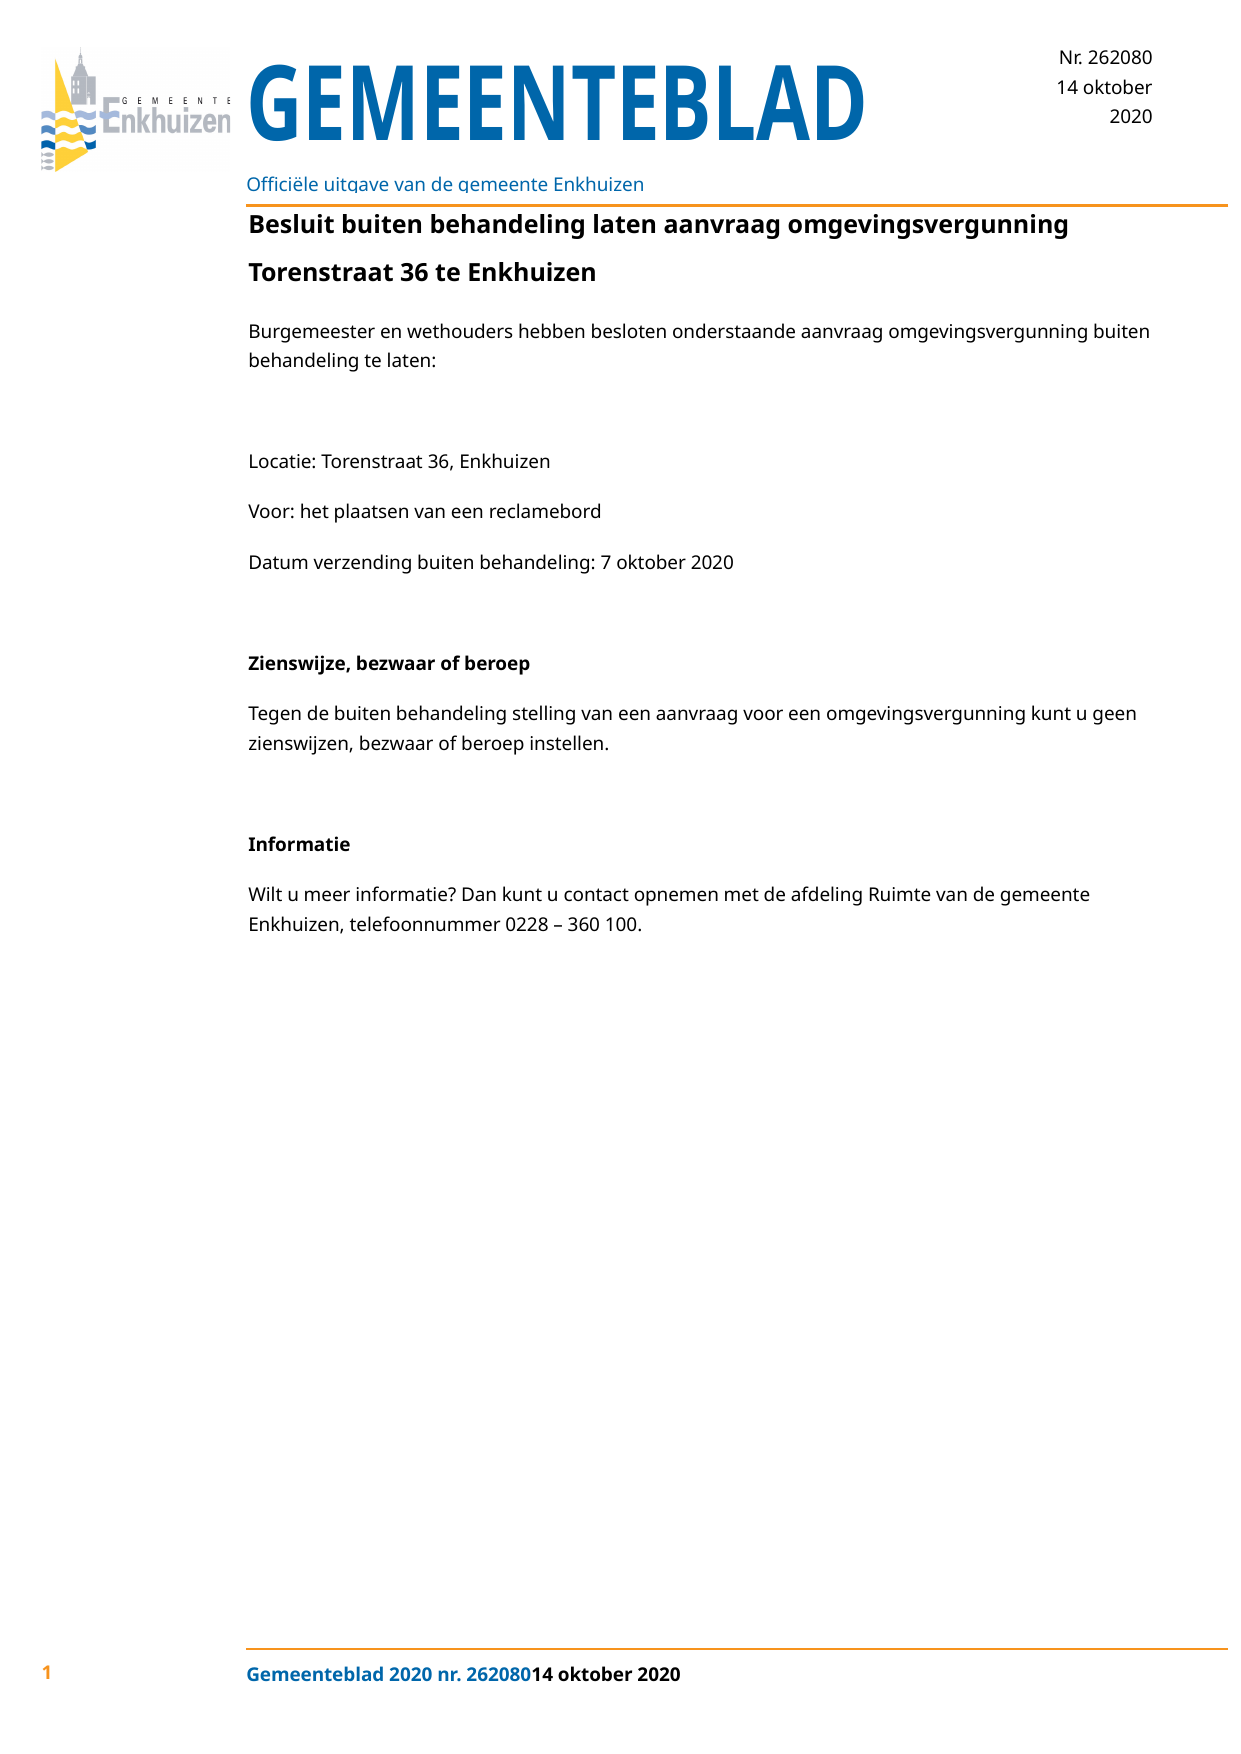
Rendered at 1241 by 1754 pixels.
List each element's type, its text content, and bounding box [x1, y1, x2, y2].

text Zienswijze, bezwaar of beroep [248, 650, 1152, 676]
text Tegen de buiten behandeling stelling van een aanvraag voor een omgevingsvergunning kunt u geen zienswijzen, bezwaar of beroep instellen. [248, 700, 1152, 756]
text Wilt u meer informatie? Dan kunt u contact opnemen met de afdeling Ruimte van de gemeente Enkhuizen, telefoonnummer 0228 – 360 100. [248, 881, 1152, 937]
picture [41, 47, 231, 172]
text Datum verzending buiten behandeling: 7 oktober 2020 [248, 549, 1152, 575]
text Burgemeester en wethouders hebben besloten onderstaande aanvraag omgevingsvergunning buiten behandeling te laten: [248, 318, 1152, 373]
text Besluit buiten behandeling laten aanvraag omgevingsvergunning Torenstraat 36 te Enkhuizen [248, 207, 1152, 288]
text Locatie: Torenstraat 36, Enkhuizen [248, 448, 1152, 474]
text Voor: het plaatsen van een reclamebord [248, 499, 1152, 524]
text Informatie [248, 831, 1152, 857]
